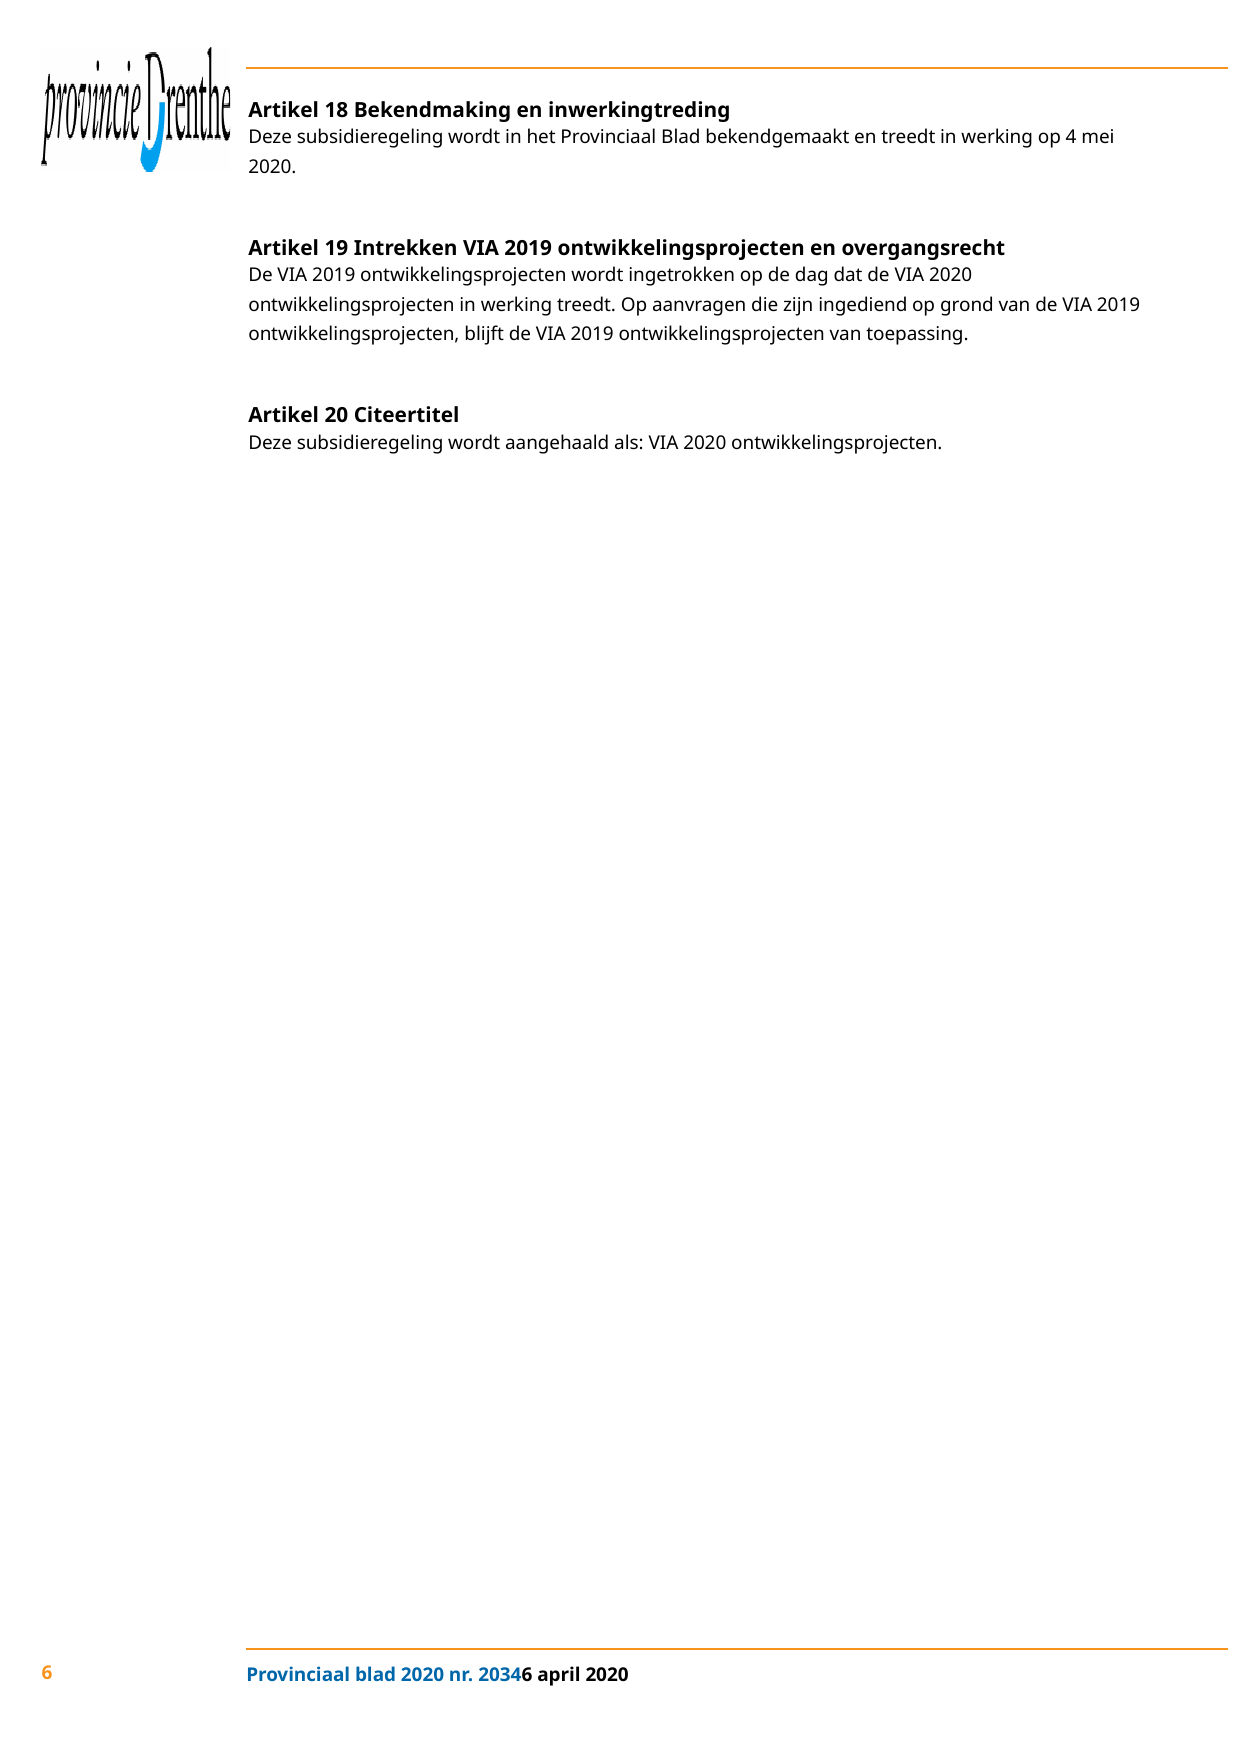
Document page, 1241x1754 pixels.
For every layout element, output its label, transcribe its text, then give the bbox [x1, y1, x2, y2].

text Deze subsidieregeling wordt in het Provinciaal Blad bekendgemaakt en treedt in werking op 4 mei 2020. [248, 123, 1152, 178]
text Artikel 18 Bekendmaking en inwerkingtreding [248, 95, 1152, 123]
text Deze subsidieregeling wordt aangehaald als: VIA 2020 ontwikkelingsprojecten. [248, 429, 1152, 454]
text Artikel 20 Citeertitel [248, 400, 1152, 429]
text De VIA 2019 ontwikkelingsprojecten wordt ingetrokken op de dag dat de VIA 2020 ontwikkelingsprojecten in werking treedt. Op aanvragen die zijn ingediend op grond van de VIA 2019 ontwikkelingsprojecten, blijft de VIA 2019 ontwikkelingsprojecten van toepassing. [248, 261, 1152, 346]
picture [41, 47, 231, 172]
text Artikel 19 Intrekken VIA 2019 ontwikkelingsprojecten en overgangsrecht [248, 233, 1152, 261]
